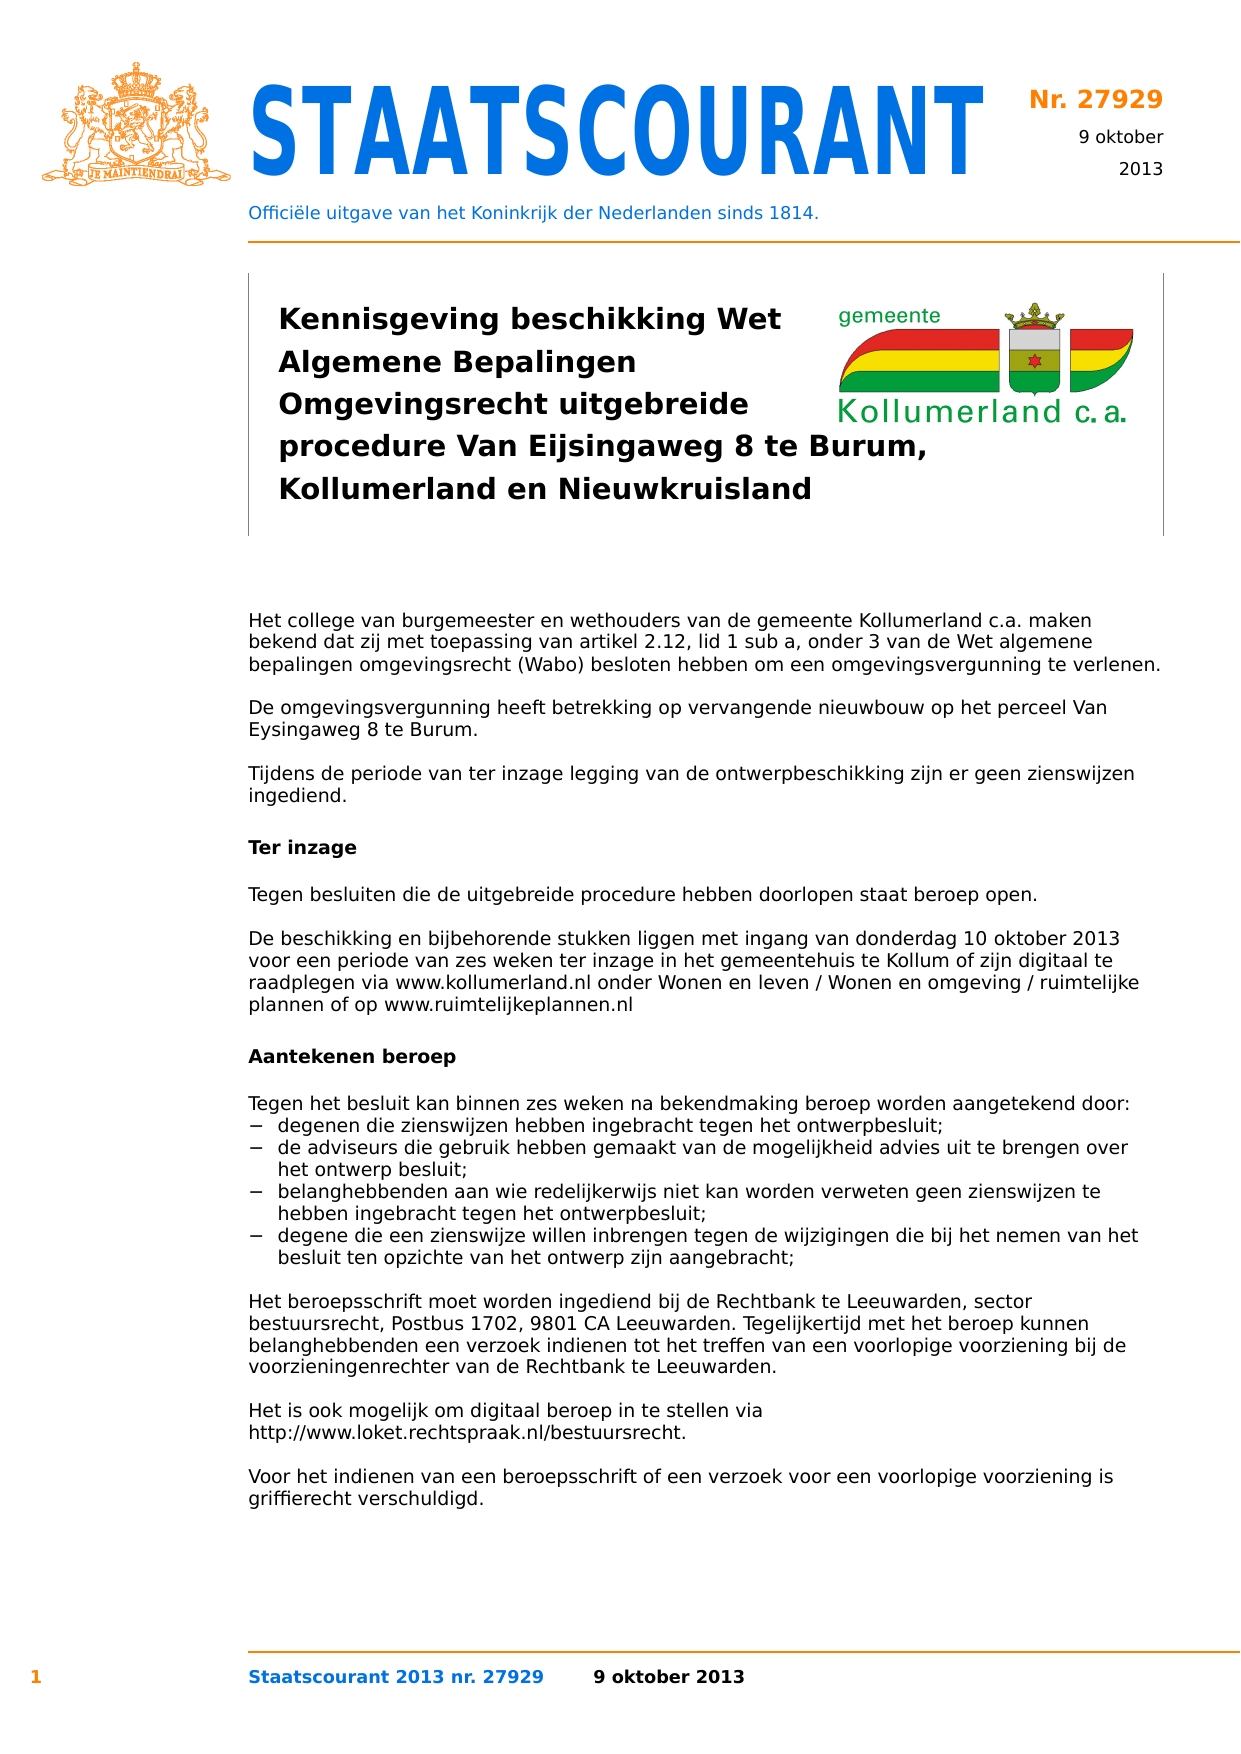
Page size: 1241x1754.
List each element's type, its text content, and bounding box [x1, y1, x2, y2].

text Tegen het besluit kan binnen zes weken na bekendmaking beroep worden aangetekend door: [248, 1093, 1163, 1115]
subtitle Kennisgeving beschikking Wet Algemene Bepalingen Omgevingsrecht uitgebreide procedure Van Eijsingaweg 8 te Burum, Kollumerland en Nieuwkruisland [249, 273, 1163, 536]
table_cell 9 oktober [998, 121, 1240, 153]
picture [838, 302, 1134, 427]
text Het college van burgemeester en wethouders van de gemeente Kollumerland c.a. maken bekend dat zij met toepassing van artikel 2.12, lid 1 sub a, onder 3 van de Wet algemene bepalingen omgevingsrecht (Wabo) besloten hebben om een omgevingsvergunning te verlenen. [248, 609, 1163, 675]
text De beschikking en bijbehorende stukken liggen met ingang van donderdag 10 oktober 2013 voor een periode van zes weken ter inzage in het gemeentehuis te Kollum of zijn digitaal te raadplegen via www.kollumerland.nl onder Wonen en leven / Wonen en omgeving / ruimtelijke plannen of op www.ruimtelijkeplannen.nl [248, 928, 1163, 1016]
text Tegen besluiten die de uitgebreide procedure hebben doorlopen staat beroep open. [248, 884, 1163, 906]
text Het is ook mogelijk om digitaal beroep in te stellen via http://www.loket.rechtspraak.nl/bestuursrecht. [248, 1400, 1163, 1444]
table_cell Officiële uitgave van het Koninkrijk der Nederlanden sinds 1814. [248, 203, 1240, 241]
table_cell 2013 [998, 153, 1240, 203]
text − degenen die zienswijzen hebben ingebracht tegen het ontwerpbesluit; [248, 1115, 1163, 1137]
table_header [25, 62, 248, 241]
text Het beroepsschrift moet worden ingediend bij de Rechtbank te Leeuwarden, sector bestuursrecht, Postbus 1702, 9801 CA Leeuwarden. Tegelijkertijd met het beroep kunnen belanghebbenden een verzoek indienen tot het treffen van een voorlopige voorziening bij de voorzieningenrechter van de Rechtbank te Leeuwarden. [248, 1291, 1163, 1378]
picture [41, 62, 231, 186]
text Voor het indienen van een beroepsschrift of een verzoek voor een voorlopige voorziening is griffierecht verschuldigd. [248, 1466, 1163, 1510]
text De omgevingsvergunning heeft betrekking op vervangende nieuwbouw op het perceel Van Eysingaweg 8 te Burum. [248, 697, 1163, 741]
text − degene die een zienswijze willen inbrengen tegen de wijzigingen die bij het nemen van het besluit ten opzichte van het ontwerp zijn aangebracht; [248, 1225, 1163, 1269]
text − de adviseurs die gebruik hebben gemaakt van de mogelijkheid advies uit te brengen over het ontwerp besluit; [248, 1137, 1163, 1181]
table_header STAATSCOURANT [248, 62, 998, 203]
text Tijdens de periode van ter inzage legging van de ontwerpbeschikking zijn er geen zienswijzen ingediend. [248, 763, 1163, 807]
table_header Nr. 27929 [998, 62, 1240, 121]
subtitle Aantekenen beroep [248, 1046, 1163, 1068]
subtitle Ter inzage [248, 837, 1163, 859]
text − belanghebbenden aan wie redelijkerwijs niet kan worden verweten geen zienswijzen te hebben ingebracht tegen het ontwerpbesluit; [248, 1181, 1163, 1225]
